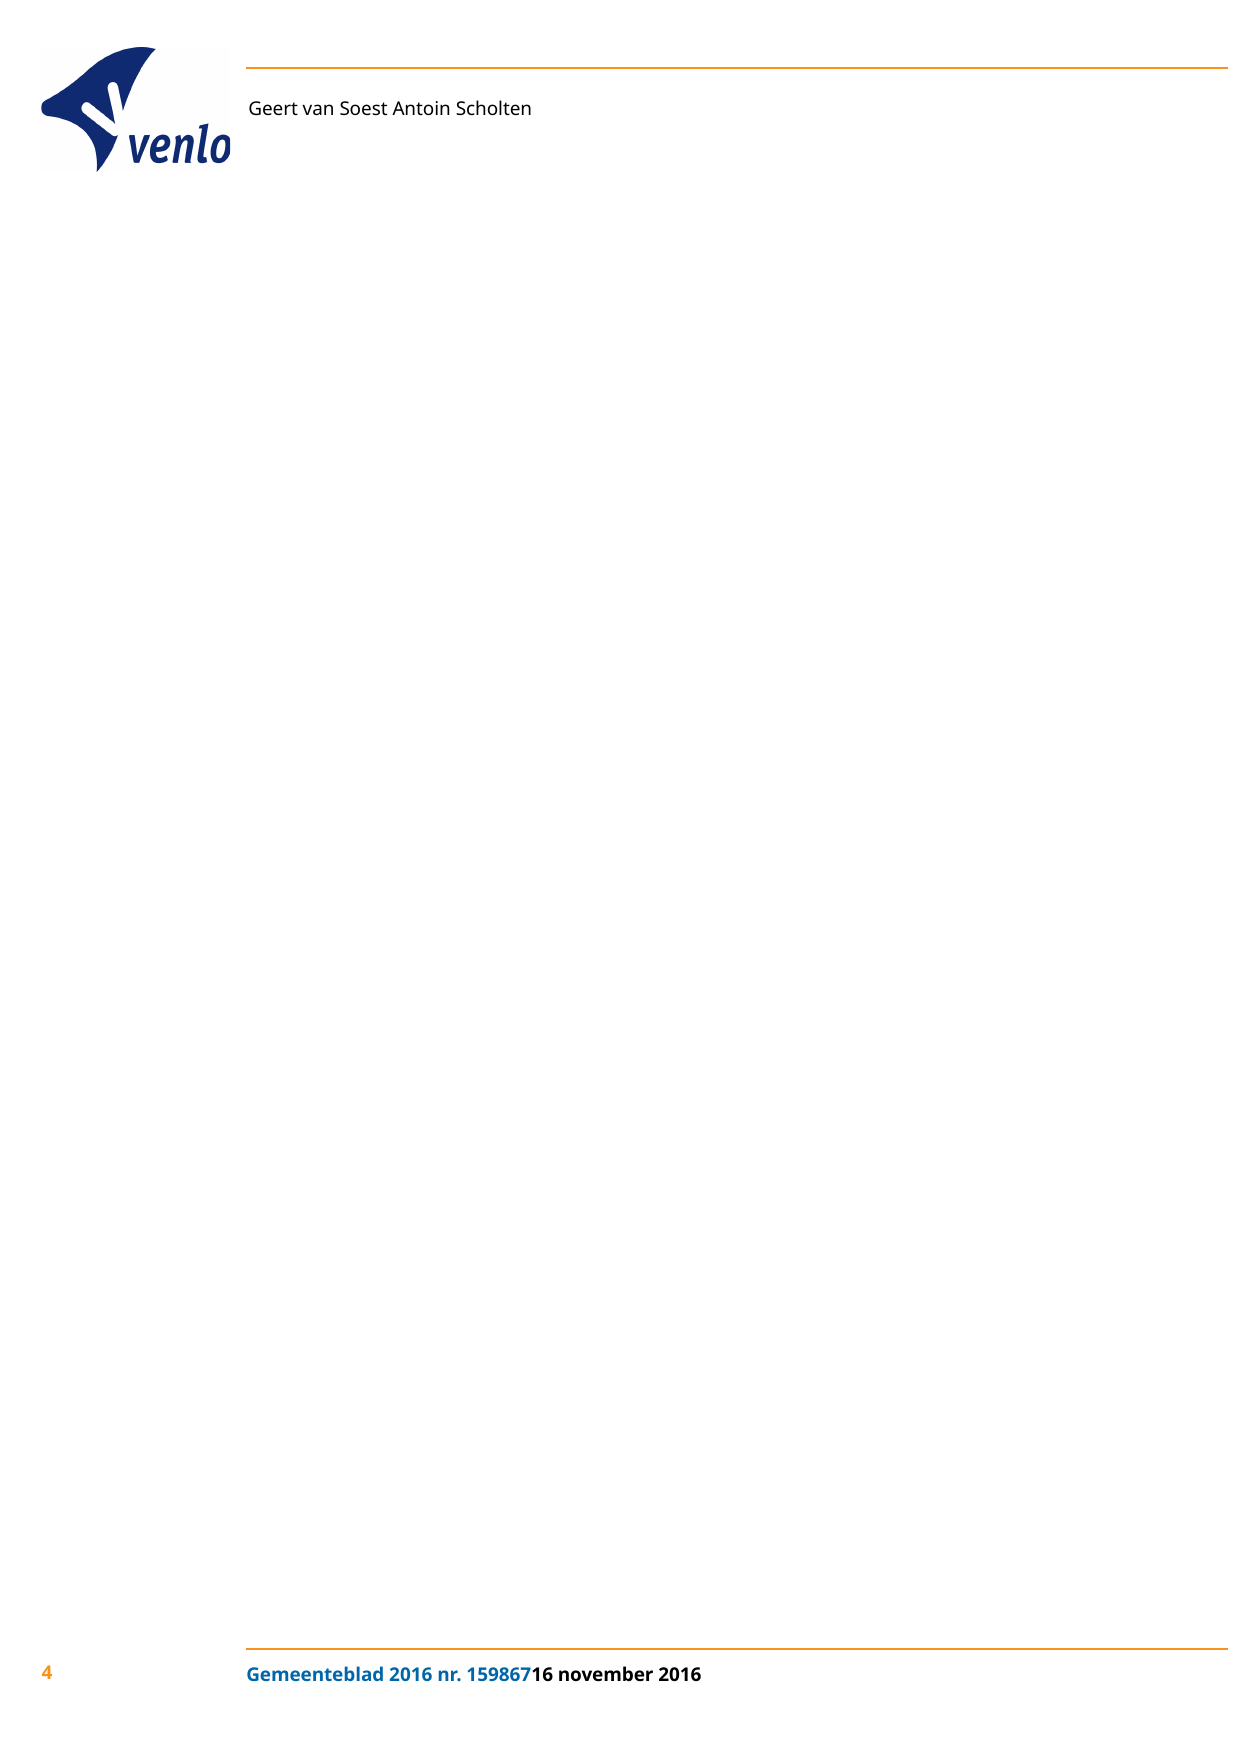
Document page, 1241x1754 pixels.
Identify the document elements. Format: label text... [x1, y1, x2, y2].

picture [41, 47, 231, 172]
text Geert van Soest Antoin Scholten [248, 95, 1152, 121]
